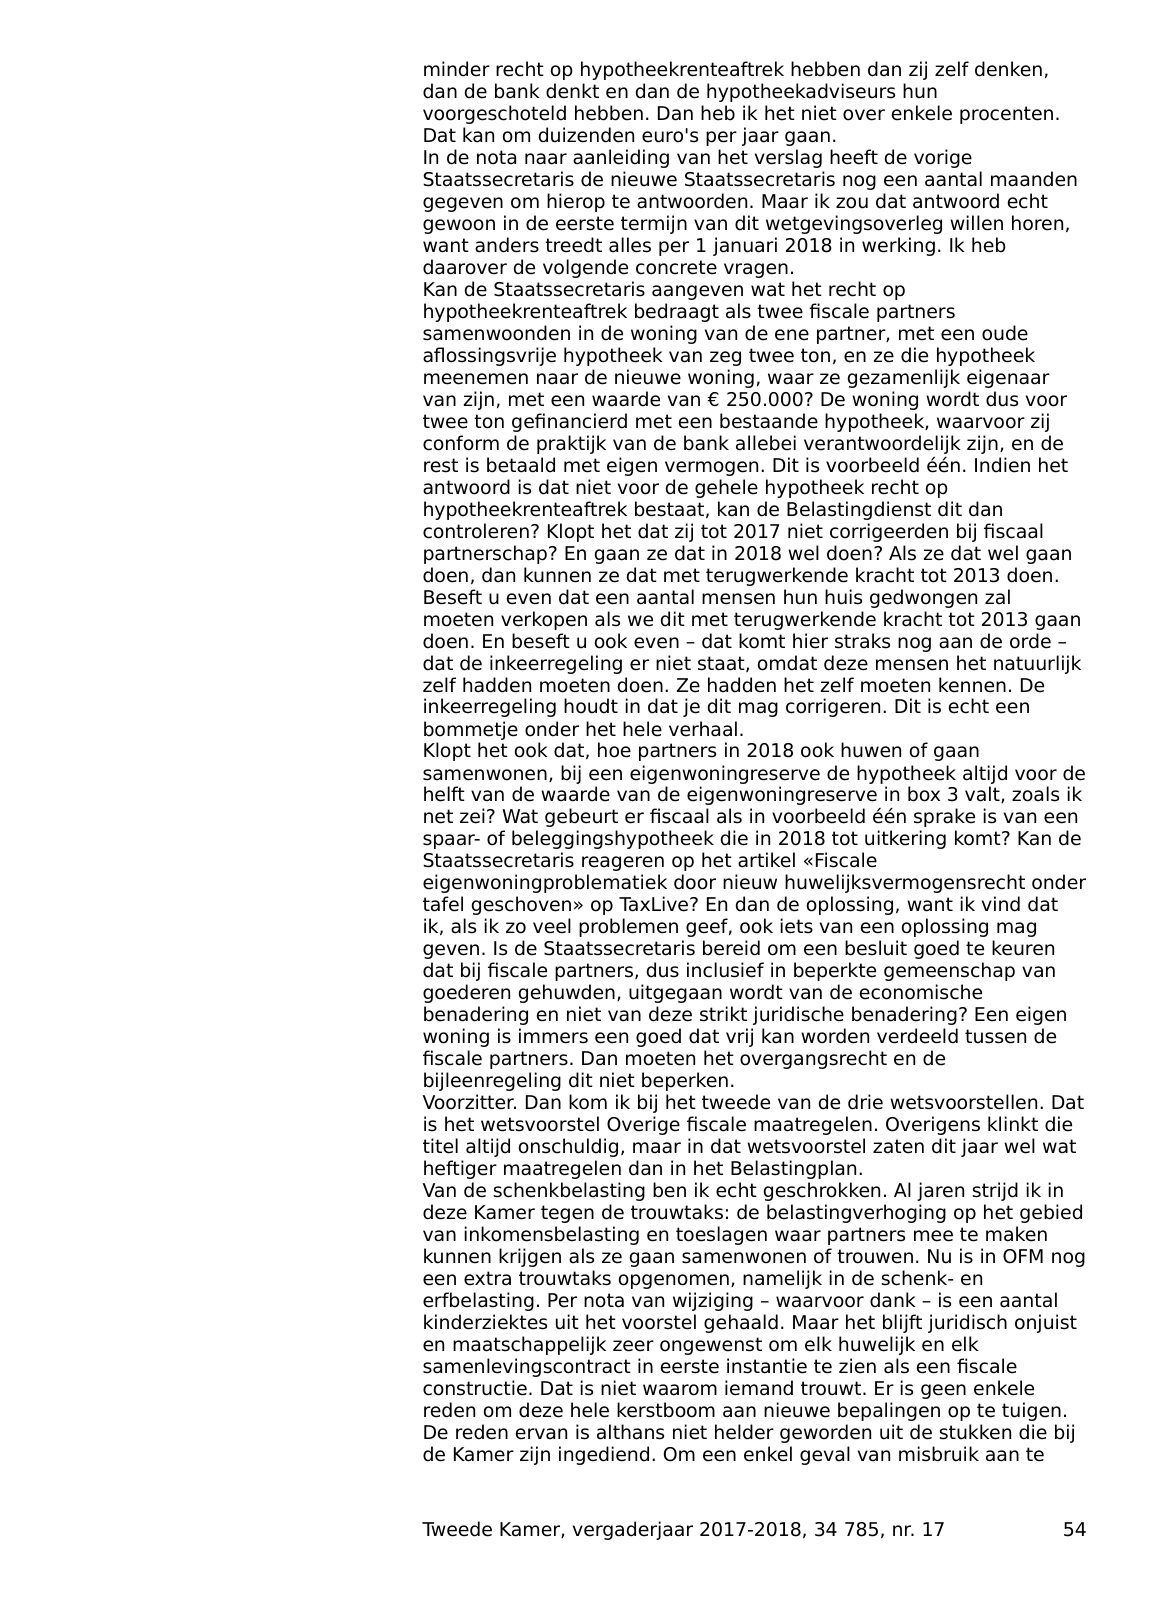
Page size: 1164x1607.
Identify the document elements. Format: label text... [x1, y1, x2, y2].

text Kan de Staatssecretaris aangeven wat het recht op hypotheekrenteaftrek bedraagt als twee fiscale partners samenwoonden in de woning van de ene partner, met een oude aflossingsvrije hypotheek van zeg twee ton, en ze die hypotheek meenemen naar de nieuwe woning, waar ze gezamenlijk eigenaar van zijn, met een waarde van € 250.000? De woning wordt dus voor twee ton gefinancierd met een bestaande hypotheek, waarvoor zij conform de praktijk van de bank allebei verantwoordelijk zijn, en de rest is betaald met eigen vermogen. Dit is voorbeeld één. Indien het antwoord is dat niet voor de gehele hypotheek recht op hypotheekrenteaftrek bestaat, kan de Belastingdienst dit dan controleren? Klopt het dat zij tot 2017 niet corrigeerden bij fiscaal partnerschap? En gaan ze dat in 2018 wel doen? Als ze dat wel gaan doen, dan kunnen ze dat met terugwerkende kracht tot 2013 doen. Beseft u even dat een aantal mensen hun huis gedwongen zal moeten verkopen als we dit met terugwerkende kracht tot 2013 gaan doen. En beseft u ook even – dat komt hier straks nog aan de orde – dat de inkeerregeling er niet staat, omdat deze mensen het natuurlijk zelf hadden moeten doen. Ze hadden het zelf moeten kennen. De inkeerregeling houdt in dat je dit mag corrigeren. Dit is echt een bommetje onder het hele verhaal. [422, 279, 1087, 740]
text Voorzitter. Dan kom ik bij het tweede van de drie wetsvoorstellen. Dat is het wetsvoorstel Overige fiscale maatregelen. Overigens klinkt die titel altijd onschuldig, maar in dat wetsvoorstel zaten dit jaar wel wat heftiger maatregelen dan in het Belastingplan. [422, 1092, 1087, 1180]
text In de nota naar aanleiding van het verslag heeft de vorige Staatssecretaris de nieuwe Staatssecretaris nog een aantal maanden gegeven om hierop te antwoorden. Maar ik zou dat antwoord echt gewoon in de eerste termijn van dit wetgevingsoverleg willen horen, want anders treedt alles per 1 januari 2018 in werking. Ik heb daarover de volgende concrete vragen. [422, 147, 1087, 279]
text minder recht op hypotheekrenteaftrek hebben dan zij zelf denken, dan de bank denkt en dan de hypotheekadviseurs hun voorgeschoteld hebben. Dan heb ik het niet over enkele procenten. Dat kan om duizenden euro's per jaar gaan. [422, 59, 1087, 147]
text Klopt het ook dat, hoe partners in 2018 ook huwen of gaan samenwonen, bij een eigenwoningreserve de hypotheek altijd voor de helft van de waarde van de eigenwoningreserve in box 3 valt, zoals ik net zei? Wat gebeurt er fiscaal als in voorbeeld één sprake is van een spaar- of beleggingshypotheek die in 2018 tot uitkering komt? Kan de Staatssecretaris reageren op het artikel «Fiscale eigenwoningproblematiek door nieuw huwelijksvermogensrecht onder tafel geschoven» op TaxLive? En dan de oplossing, want ik vind dat ik, als ik zo veel problemen geef, ook iets van een oplossing mag geven. Is de Staatssecretaris bereid om een besluit goed te keuren dat bij fiscale partners, dus inclusief in beperkte gemeenschap van goederen gehuwden, uitgegaan wordt van de economische benadering en niet van deze strikt juridische benadering? Een eigen woning is immers een goed dat vrij kan worden verdeeld tussen de fiscale partners. Dan moeten het overgangsrecht en de bijleenregeling dit niet beperken. [422, 740, 1087, 1092]
text Van de schenkbelasting ben ik echt geschrokken. Al jaren strijd ik in deze Kamer tegen de trouwtaks: de belastingverhoging op het gebied van inkomensbelasting en toeslagen waar partners mee te maken kunnen krijgen als ze gaan samenwonen of trouwen. Nu is in OFM nog een extra trouwtaks opgenomen, namelijk in de schenk- en erfbelasting. Per nota van wijziging – waarvoor dank – is een aantal kinderziektes uit het voorstel gehaald. Maar het blijft juridisch onjuist en maatschappelijk zeer ongewenst om elk huwelijk en elk samenlevingscontract in eerste instantie te zien als een fiscale constructie. Dat is niet waarom iemand trouwt. Er is geen enkele reden om deze hele kerstboom aan nieuwe bepalingen op te tuigen. De reden ervan is althans niet helder geworden uit de stukken die bij de Kamer zijn ingediend. Om een enkel geval van misbruik aan te [422, 1180, 1087, 1466]
